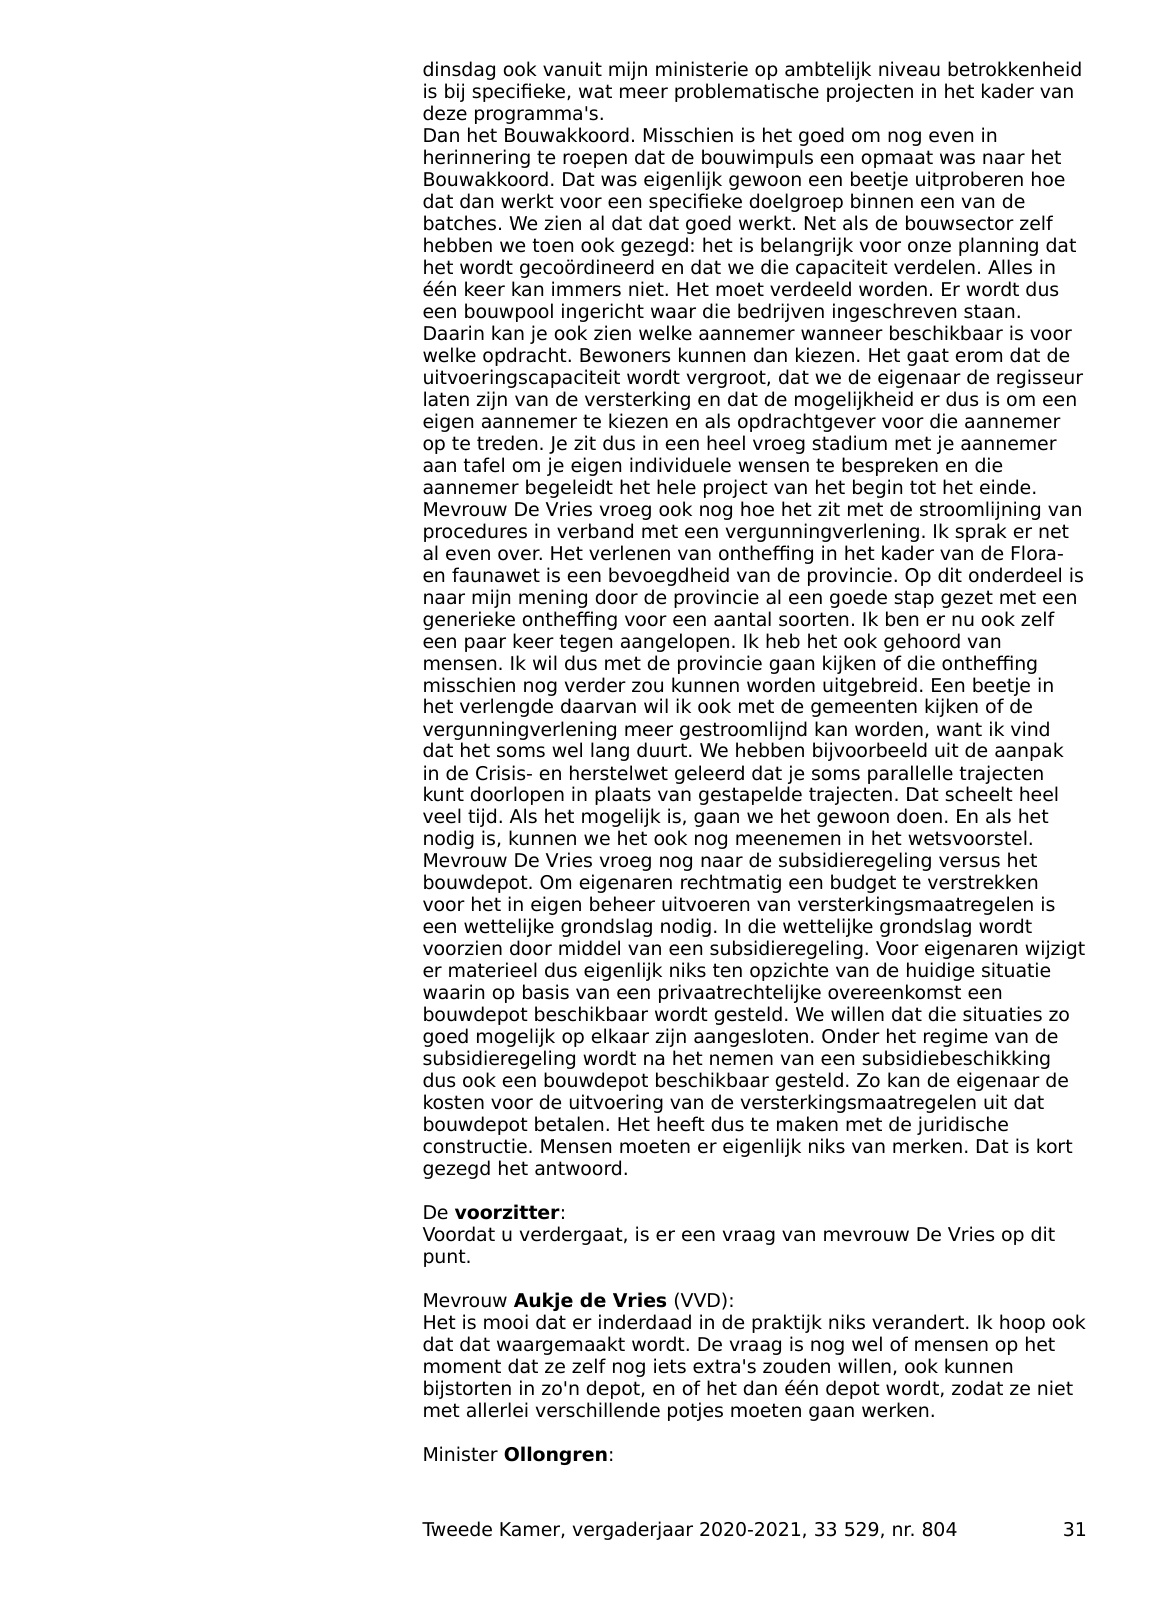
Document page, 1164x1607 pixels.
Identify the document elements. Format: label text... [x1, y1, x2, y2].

text Dan het Bouwakkoord. Misschien is het goed om nog even in herinnering te roepen dat de bouwimpuls een opmaat was naar het Bouwakkoord. Dat was eigenlijk gewoon een beetje uitproberen hoe dat dan werkt voor een specifieke doelgroep binnen een van de batches. We zien al dat dat goed werkt. Net als de bouwsector zelf hebben we toen ook gezegd: het is belangrijk voor onze planning dat het wordt gecoördineerd en dat we die capaciteit verdelen. Alles in één keer kan immers niet. Het moet verdeeld worden. Er wordt dus een bouwpool ingericht waar die bedrijven ingeschreven staan. Daarin kan je ook zien welke aannemer wanneer beschikbaar is voor welke opdracht. Bewoners kunnen dan kiezen. Het gaat erom dat de uitvoeringscapaciteit wordt vergroot, dat we de eigenaar de regisseur laten zijn van de versterking en dat de mogelijkheid er dus is om een eigen aannemer te kiezen en als opdrachtgever voor die aannemer op te treden. Je zit dus in een heel vroeg stadium met je aannemer aan tafel om je eigen individuele wensen te bespreken en die aannemer begeleidt het hele project van het begin tot het einde. [422, 125, 1087, 499]
text Minister Ollongren: [422, 1444, 1087, 1466]
text Het is mooi dat er inderdaad in de praktijk niks verandert. Ik hoop ook dat dat waargemaakt wordt. De vraag is nog wel of mensen op het moment dat ze zelf nog iets extra's zouden willen, ook kunnen bijstorten in zo'n depot, en of het dan één depot wordt, zodat ze niet met allerlei verschillende potjes moeten gaan werken. [422, 1312, 1087, 1422]
text dinsdag ook vanuit mijn ministerie op ambtelijk niveau betrokkenheid is bij specifieke, wat meer problematische projecten in het kader van deze programma's. [422, 59, 1087, 125]
text Mevrouw De Vries vroeg nog naar de subsidieregeling versus het bouwdepot. Om eigenaren rechtmatig een budget te verstrekken voor het in eigen beheer uitvoeren van versterkingsmaatregelen is een wettelijke grondslag nodig. In die wettelijke grondslag wordt voorzien door middel van een subsidieregeling. Voor eigenaren wijzigt er materieel dus eigenlijk niks ten opzichte van de huidige situatie waarin op basis van een privaatrechtelijke overeenkomst een bouwdepot beschikbaar wordt gesteld. We willen dat die situaties zo goed mogelijk op elkaar zijn aangesloten. Onder het regime van de subsidieregeling wordt na het nemen van een subsidiebeschikking dus ook een bouwdepot beschikbaar gesteld. Zo kan de eigenaar de kosten voor de uitvoering van de versterkingsmaatregelen uit dat bouwdepot betalen. Het heeft dus te maken met de juridische constructie. Mensen moeten er eigenlijk niks van merken. Dat is kort gezegd het antwoord. [422, 850, 1087, 1180]
text Mevrouw De Vries vroeg ook nog hoe het zit met de stroomlijning van procedures in verband met een vergunningverlening. Ik sprak er net al even over. Het verlenen van ontheffing in het kader van de Flora- en faunawet is een bevoegdheid van de provincie. Op dit onderdeel is naar mijn mening door de provincie al een goede stap gezet met een generieke ontheffing voor een aantal soorten. Ik ben er nu ook zelf een paar keer tegen aangelopen. Ik heb het ook gehoord van mensen. Ik wil dus met de provincie gaan kijken of die ontheffing misschien nog verder zou kunnen worden uitgebreid. Een beetje in het verlengde daarvan wil ik ook met de gemeenten kijken of de vergunningverlening meer gestroomlijnd kan worden, want ik vind dat het soms wel lang duurt. We hebben bijvoorbeeld uit de aanpak in de Crisis- en herstelwet geleerd dat je soms parallelle trajecten kunt doorlopen in plaats van gestapelde trajecten. Dat scheelt heel veel tijd. Als het mogelijk is, gaan we het gewoon doen. En als het nodig is, kunnen we het ook nog meenemen in het wetsvoorstel. [422, 499, 1087, 850]
text Mevrouw Aukje de Vries (VVD): [422, 1290, 1087, 1312]
text De voorzitter: [422, 1202, 1087, 1224]
text Voordat u verdergaat, is er een vraag van mevrouw De Vries op dit punt. [422, 1224, 1087, 1268]
